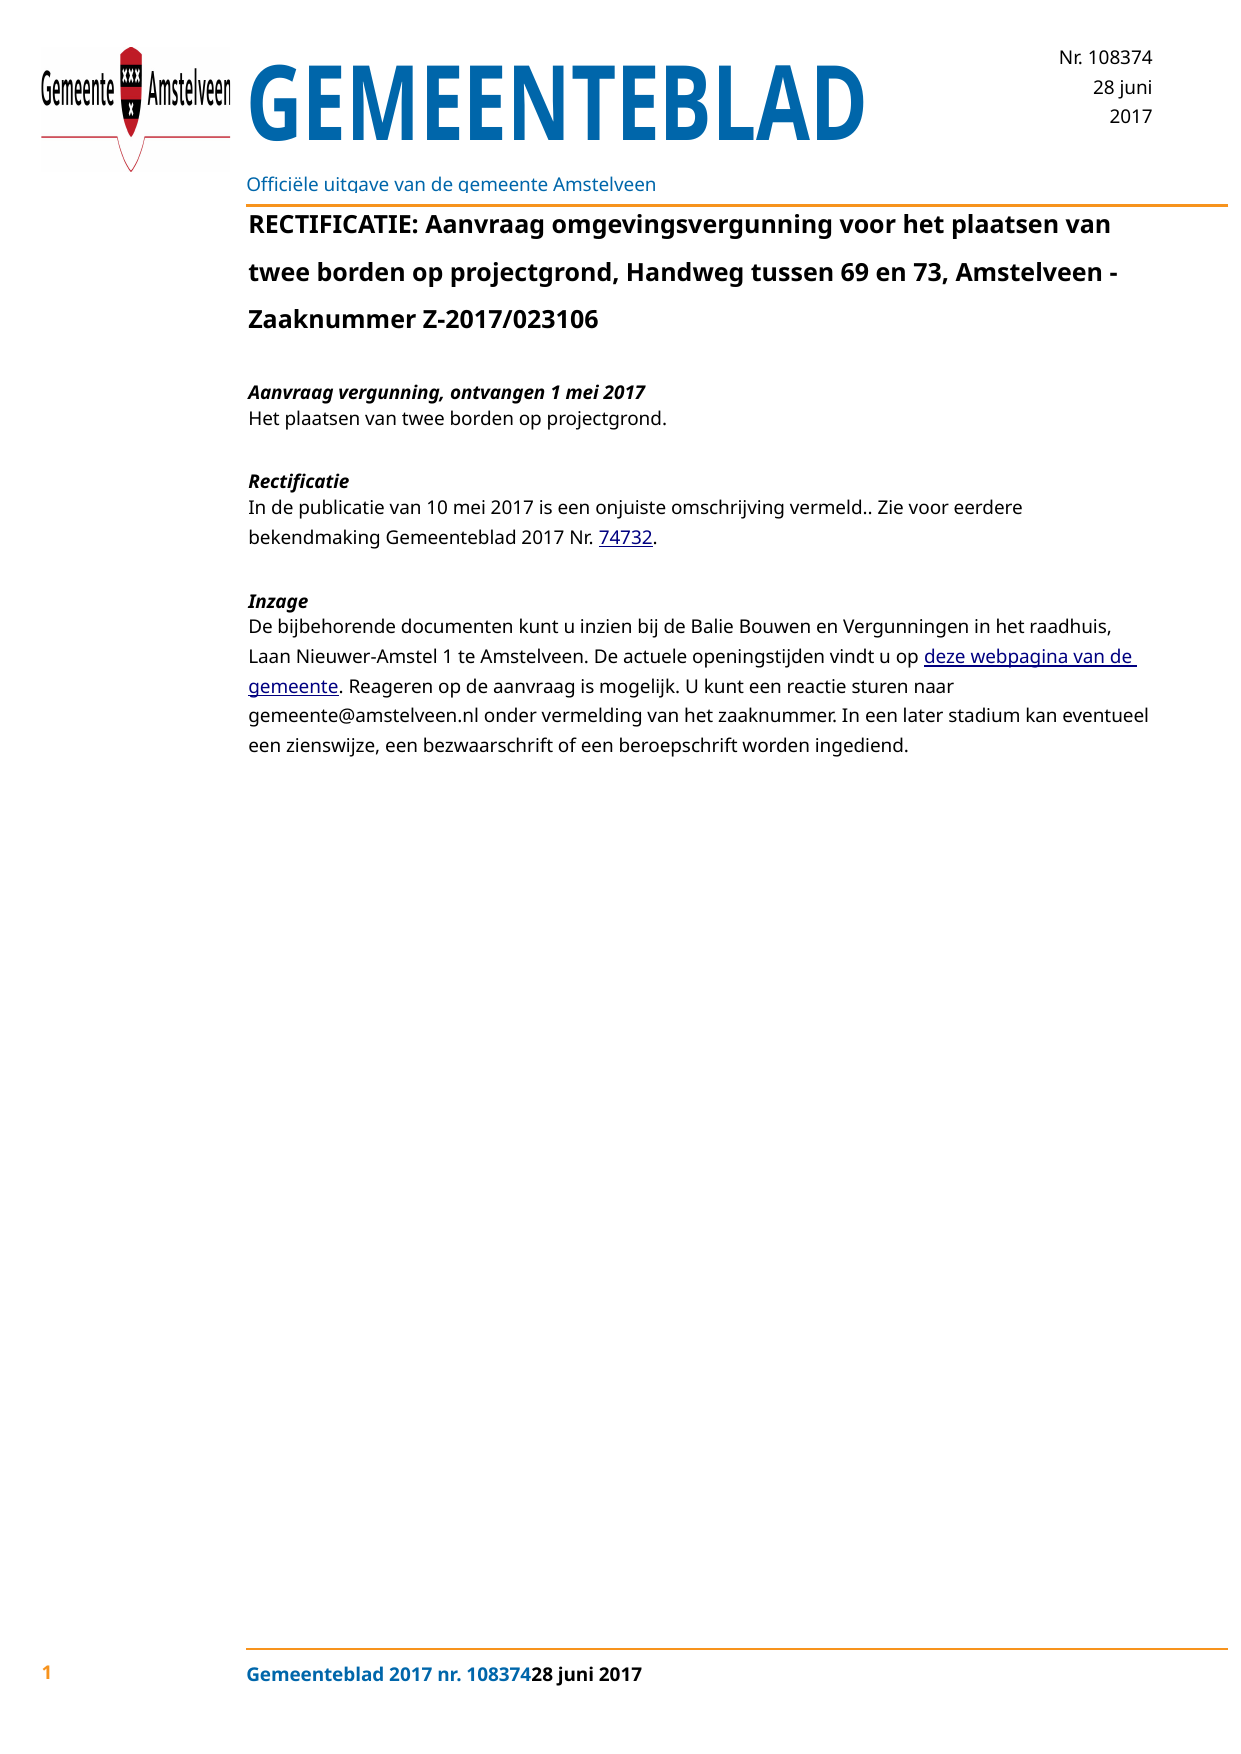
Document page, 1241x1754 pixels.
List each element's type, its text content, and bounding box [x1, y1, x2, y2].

text In de publicatie van 10 mei 2017 is een onjuiste omschrijving vermeld.. Zie voor eerdere bekendmaking Gemeenteblad 2017 Nr. 74732. [248, 494, 1152, 550]
picture [41, 47, 231, 172]
text Inzage [248, 588, 1152, 614]
text Aanvraag vergunning, ontvangen 1 mei 2017 [248, 379, 1152, 405]
text RECTIFICATIE: Aanvraag omgevingsvergunning voor het plaatsen van twee borden op projectgrond, Handweg tussen 69 en 73, Amstelveen - Zaaknummer Z-2017/023106 [248, 207, 1152, 336]
text Het plaatsen van twee borden op projectgrond. [248, 405, 1152, 431]
text De bijbehorende documenten kunt u inzien bij de Balie Bouwen en Vergunningen in het raadhuis, Laan Nieuwer-Amstel 1 te Amstelveen. De actuele openingstijden vindt u op deze webpagina van de gemeente. Reageren op de aanvraag is mogelijk. U kunt een reactie sturen naar gemeente@amstelveen.nl onder vermelding van het zaaknummer. In een later stadium kan eventueel een zienswijze, een bezwaarschrift of een beroepschrift worden ingediend. [248, 614, 1152, 758]
text Rectificatie [248, 469, 1152, 494]
